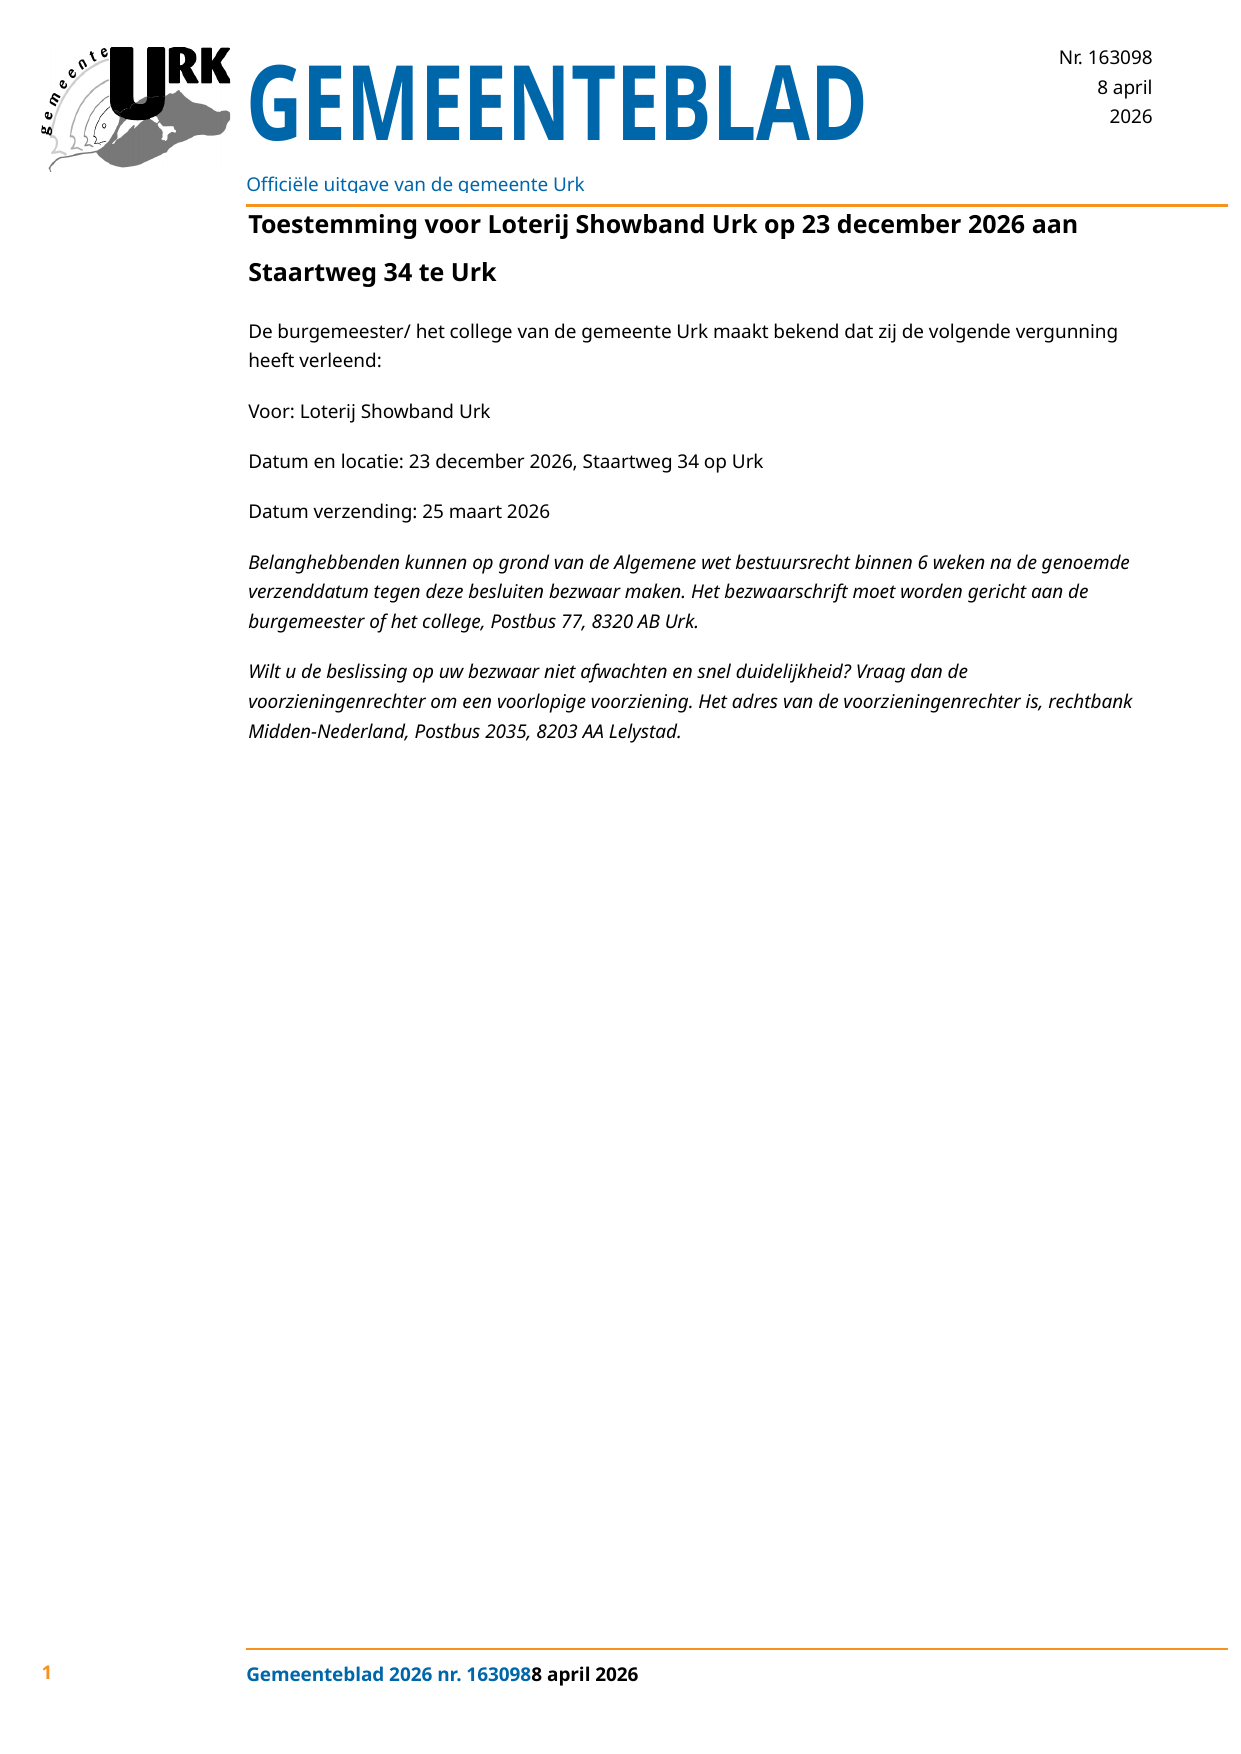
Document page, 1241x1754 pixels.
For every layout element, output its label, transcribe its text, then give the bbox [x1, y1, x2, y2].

text De burgemeester/ het college van de gemeente Urk maakt bekend dat zij de volgende vergunning heeft verleend: [248, 318, 1152, 373]
text Voor: Loterij Showband Urk [248, 398, 1152, 424]
text Toestemming voor Loterij Showband Urk op 23 december 2026 aan Staartweg 34 te Urk [248, 207, 1152, 288]
text Belanghebbenden kunnen op grond van de Algemene wet bestuursrecht binnen 6 weken na de genoemde verzenddatum tegen deze besluiten bezwaar maken. Het bezwaarschrift moet worden gericht aan de burgemeester of het college, Postbus 77, 8320 AB Urk. [248, 549, 1152, 634]
text Datum verzending: 25 maart 2026 [248, 499, 1152, 524]
text Wilt u de beslissing op uw bezwaar niet afwachten en snel duidelijkheid? Vraag dan de voorzieningenrechter om een voorlopige voorziening. Het adres van de voorzieningenrechter is, rechtbank Midden-Nederland, Postbus 2035, 8203 AA Lelystad. [248, 659, 1152, 744]
picture [41, 47, 231, 172]
text Datum en locatie: 23 december 2026, Staartweg 34 op Urk [248, 448, 1152, 474]
